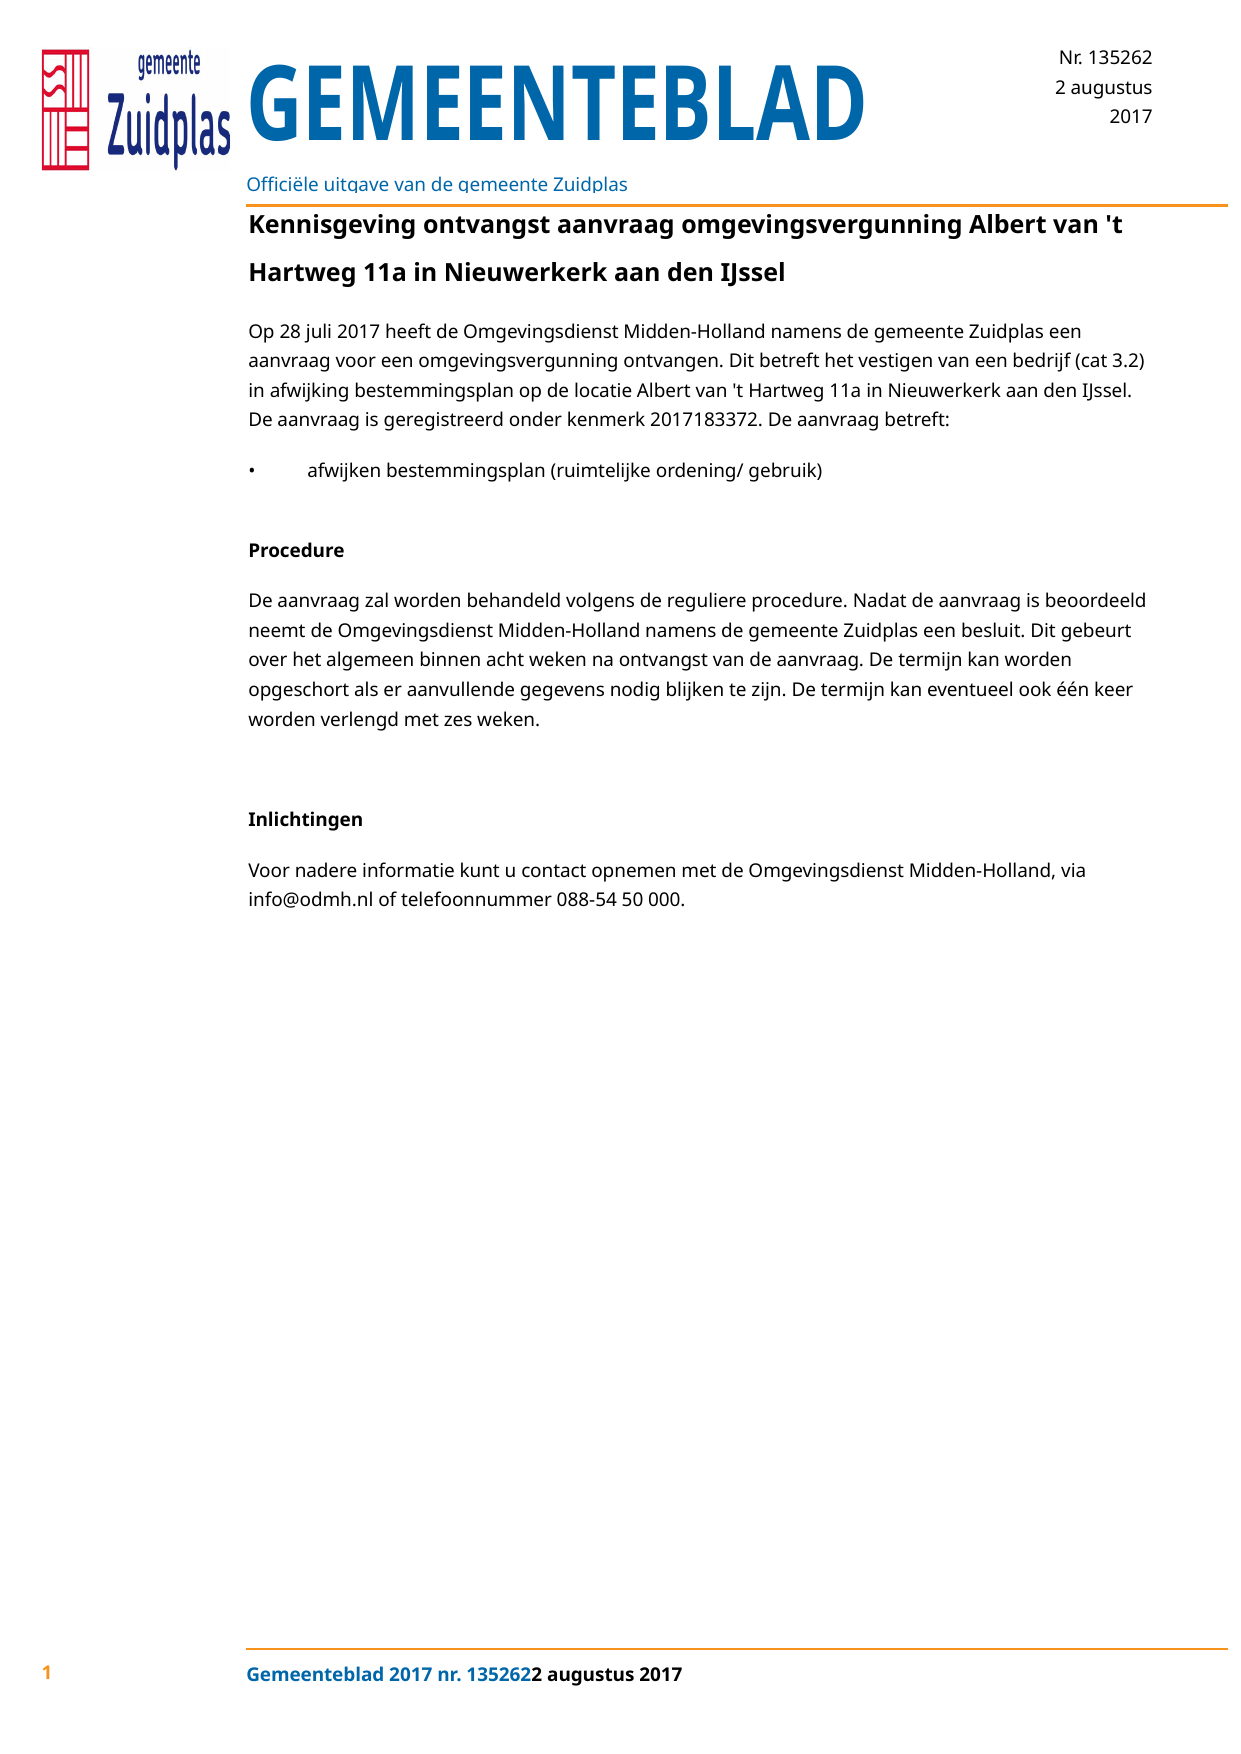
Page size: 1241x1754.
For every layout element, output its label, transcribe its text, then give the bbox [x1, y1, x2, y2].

text Op 28 juli 2017 heeft de Omgevingsdienst Midden-Holland namens de gemeente Zuidplas een aanvraag voor een omgevingsvergunning ontvangen. Dit betreft het vestigen van een bedrijf (cat 3.2) in afwijking bestemmingsplan op de locatie Albert van 't Hartweg 11a in Nieuwerkerk aan den IJssel. De aanvraag is geregistreerd onder kenmerk 2017183372. De aanvraag betreft: [248, 318, 1152, 432]
picture [41, 47, 231, 172]
text Procedure [248, 537, 1152, 563]
text De aanvraag zal worden behandeld volgens de reguliere procedure. Nadat de aanvraag is beoordeeld neemt de Omgevingsdienst Midden-Holland namens de gemeente Zuidplas een besluit. Dit gebeurt over het algemeen binnen acht weken na ontvangst van de aanvraag. De termijn kan worden opgeschort als er aanvullende gegevens nodig blijken te zijn. De termijn kan eventueel ook één keer worden verlengd met zes weken. [248, 587, 1152, 732]
list afwijken bestemmingsplan (ruimtelijke ordening/ gebruik) [248, 457, 1152, 483]
text Voor nadere informatie kunt u contact opnemen met de Omgevingsdienst Midden-Holland, via info@odmh.nl of telefoonnummer 088-54 50 000. [248, 857, 1152, 912]
text Kennisgeving ontvangst aanvraag omgevingsvergunning Albert van 't Hartweg 11a in Nieuwerkerk aan den IJssel [248, 207, 1152, 288]
text Inlichtingen [248, 807, 1152, 832]
